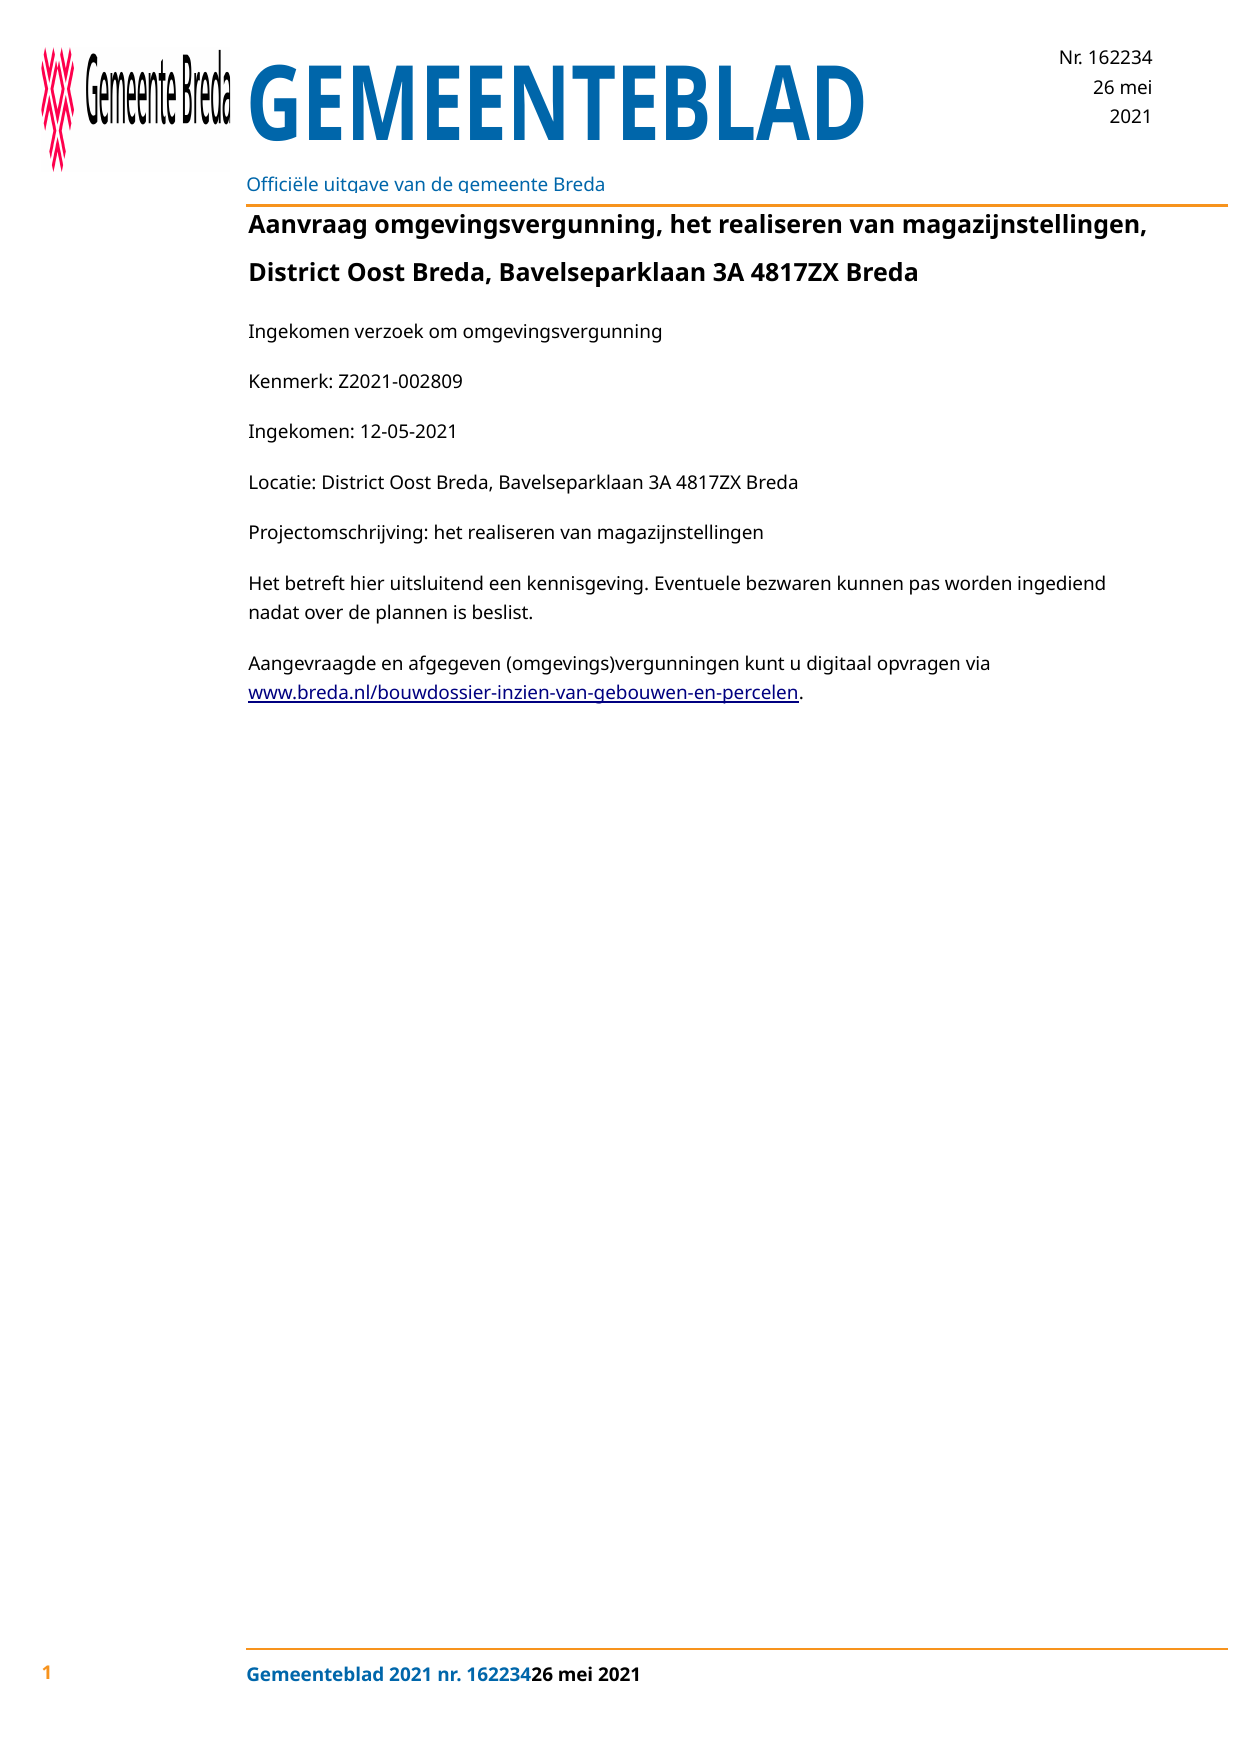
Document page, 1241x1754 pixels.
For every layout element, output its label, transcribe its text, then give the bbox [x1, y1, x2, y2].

picture [41, 47, 231, 172]
text Ingekomen verzoek om omgevingsvergunning [248, 318, 1152, 344]
text Het betreft hier uitsluitend een kennisgeving. Eventuele bezwaren kunnen pas worden ingediend nadat over de plannen is beslist. [248, 570, 1152, 625]
text Locatie: District Oost Breda, Bavelseparklaan 3A 4817ZX Breda [248, 469, 1152, 495]
text Kenmerk: Z2021-002809 [248, 368, 1152, 394]
text Projectomschrijving: het realiseren van magazijnstellingen [248, 519, 1152, 545]
text Ingekomen: 12-05-2021 [248, 419, 1152, 444]
text Aangevraagde en afgegeven (omgevings)vergunningen kunt u digitaal opvragen via www.breda.nl/bouwdossier-inzien-van-gebouwen-en-percelen. [248, 650, 1152, 705]
text Aanvraag omgevingsvergunning, het realiseren van magazijnstellingen, District Oost Breda, Bavelseparklaan 3A 4817ZX Breda [248, 207, 1152, 288]
